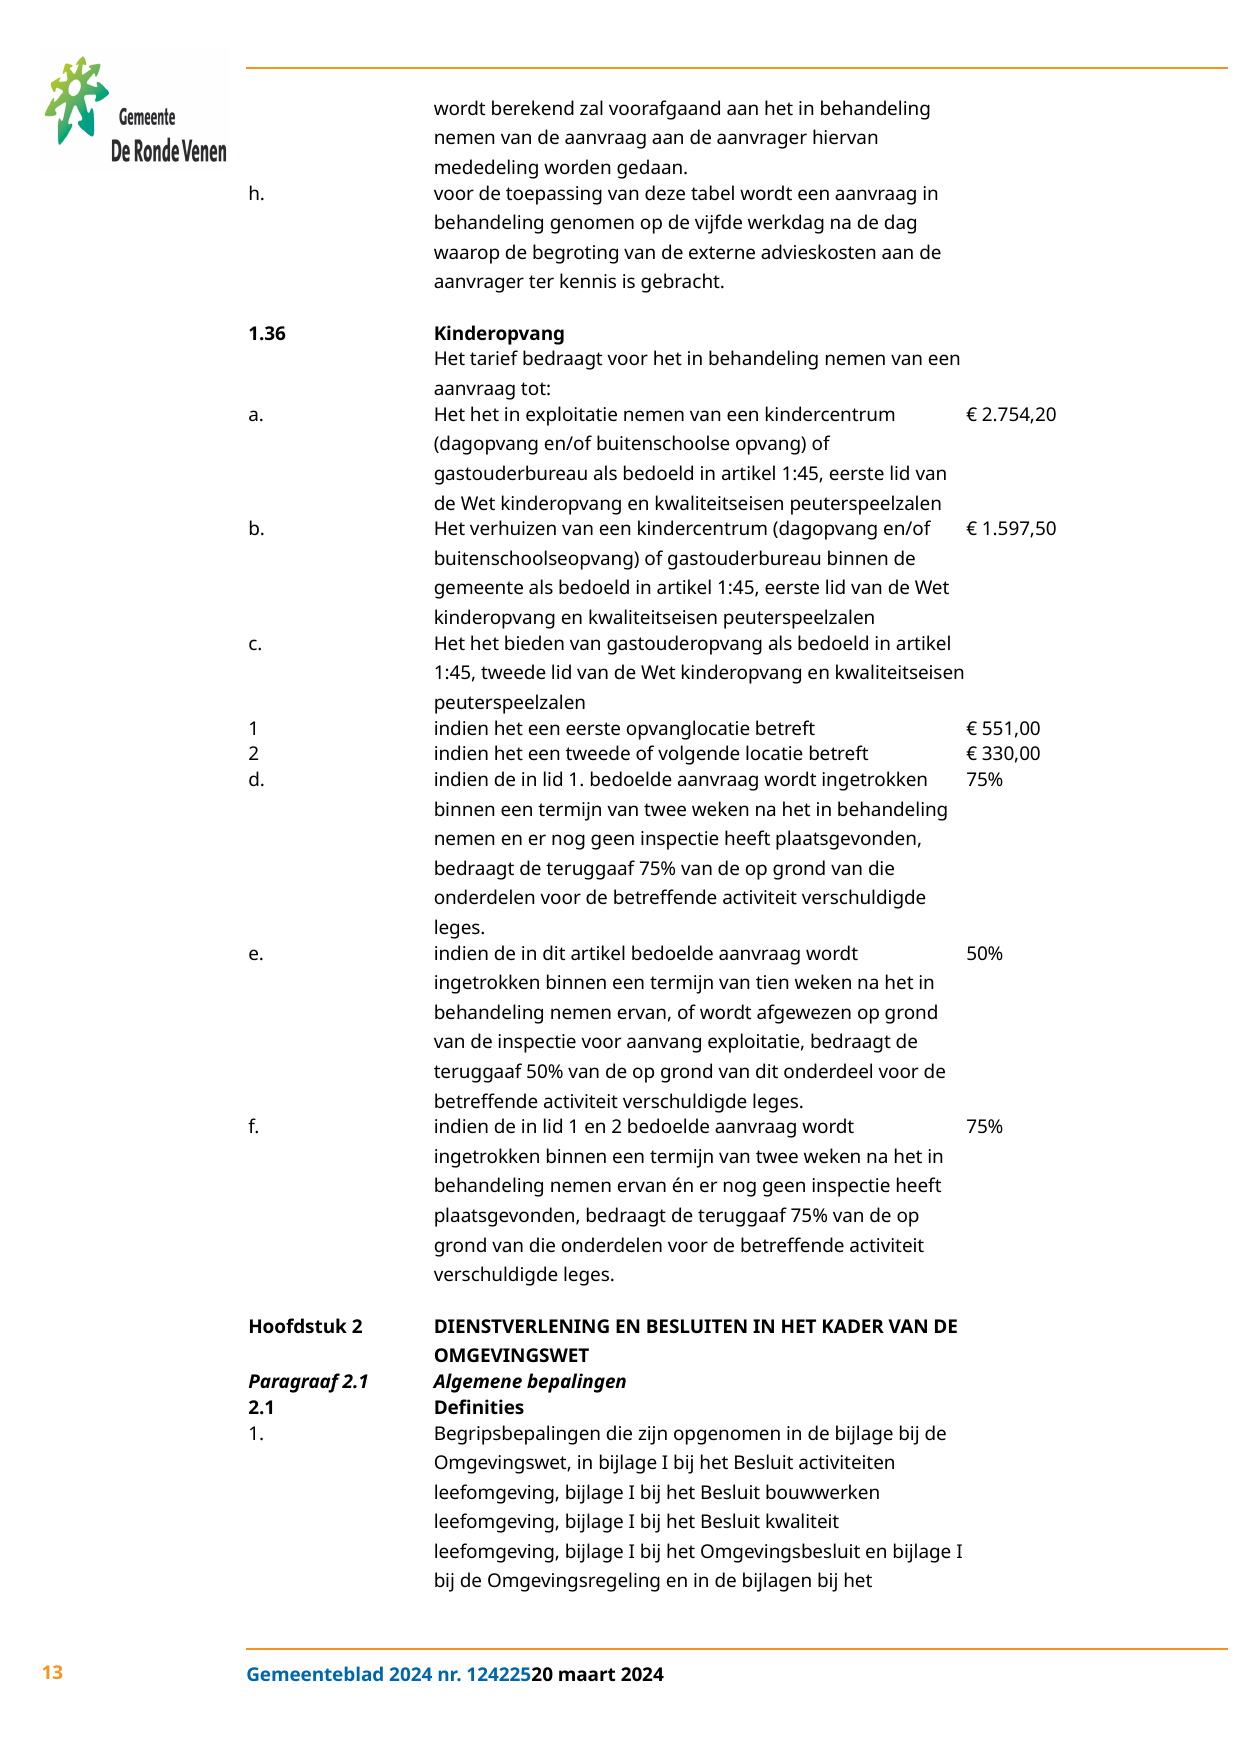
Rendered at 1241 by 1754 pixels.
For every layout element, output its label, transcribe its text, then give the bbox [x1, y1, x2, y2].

table_cell wordt berekend zal voorafgaand aan het in behandeling nemen van de aanvraag aan de aanvrager hiervan mededeling worden gedaan. [434, 95, 966, 180]
table_cell Paragraaf 2.1 [248, 1368, 433, 1394]
table_cell [966, 1287, 1152, 1313]
table_cell 2.1 [248, 1394, 433, 1420]
table_cell [434, 1287, 966, 1313]
table_cell Het verhuizen van een kindercentrum (dagopvang en/of buitenschoolseopvang) of gastouderbureau binnen de gemeente als bedoeld in artikel 1:45, eerste lid van de Wet kinderopvang en kwaliteitseisen peuterspeelzalen [434, 515, 966, 630]
table_cell 75% [966, 1114, 1152, 1287]
table_cell e. [248, 940, 433, 1113]
table_cell [966, 95, 1152, 180]
table_cell indien het een eerste opvanglocatie betreft [434, 715, 966, 741]
table_cell 1. [248, 1420, 433, 1593]
table_cell indien de in lid 1 en 2 bedoelde aanvraag wordt ingetrokken binnen een termijn van twee weken na het in behandeling nemen ervan én er nog geen inspectie heeft plaatsgevonden, bedraagt de teruggaaf 75% van de op grond van die onderdelen voor de betreffende activiteit verschuldigde leges. [434, 1114, 966, 1287]
table_cell [248, 346, 433, 401]
table_cell Het tarief bedraagt voor het in behandeling nemen van een aanvraag tot: [434, 346, 966, 401]
table_cell [966, 1313, 1152, 1368]
table_cell [966, 180, 1152, 294]
table_cell d. [248, 766, 433, 940]
table_cell 50% [966, 940, 1152, 1113]
table_cell Het het in exploitatie nemen van een kindercentrum (dagopvang en/of buitenschoolse opvang) of gastouderbureau als bedoeld in artikel 1:45, eerste lid van de Wet kinderopvang en kwaliteitseisen peuterspeelzalen [434, 401, 966, 515]
table_cell € 1.597,50 [966, 515, 1152, 630]
table_cell Het het bieden van gastouderopvang als bedoeld in artikel 1:45, tweede lid van de Wet kinderopvang en kwaliteitseisen peuterspeelzalen [434, 630, 966, 715]
table_cell € 330,00 [966, 741, 1152, 766]
table_cell indien het een tweede of volgende locatie betreft [434, 741, 966, 766]
table_cell [248, 294, 433, 320]
table_cell Begripsbepalingen die zijn opgenomen in de bijlage bij de Omgevingswet, in bijlage I bij het Besluit activiteiten leefomgeving, bijlage I bij het Besluit bouwwerken leefomgeving, bijlage I bij het Besluit kwaliteit leefomgeving, bijlage I bij het Omgevingsbesluit en bijlage I bij de Omgevingsregeling en in de bijlagen bij het [434, 1420, 966, 1593]
table_cell [966, 1368, 1152, 1394]
table_cell DIENSTVERLENING EN BESLUITEN IN HET KADER VAN DE OMGEVINGSWET [434, 1313, 966, 1368]
table_cell [434, 294, 966, 320]
table_cell [966, 1420, 1152, 1593]
table_cell € 551,00 [966, 715, 1152, 741]
table_cell h. [248, 180, 433, 294]
table_cell [966, 346, 1152, 401]
table_cell voor de toepassing van deze tabel wordt een aanvraag in behandeling genomen op de vijfde werkdag na de dag waarop de begroting van de externe advieskosten aan de aanvrager ter kennis is gebracht. [434, 180, 966, 294]
table_cell f. [248, 1114, 433, 1287]
table_cell [248, 1287, 433, 1313]
table_cell indien de in lid 1. bedoelde aanvraag wordt ingetrokken binnen een termijn van twee weken na het in behandeling nemen en er nog geen inspectie heeft plaatsgevonden, bedraagt de teruggaaf 75% van de op grond van die onderdelen voor de betreffende activiteit verschuldigde leges. [434, 766, 966, 940]
picture [41, 47, 231, 172]
table_cell Hoofdstuk 2 [248, 1313, 433, 1368]
table_cell indien de in dit artikel bedoelde aanvraag wordt ingetrokken binnen een termijn van tien weken na het in behandeling nemen ervan, of wordt afgewezen op grond van de inspectie voor aanvang exploitatie, bedraagt de teruggaaf 50% van de op grond van dit onderdeel voor de betreffende activiteit verschuldigde leges. [434, 940, 966, 1113]
table_cell c. [248, 630, 433, 715]
table_cell [248, 95, 433, 180]
table_cell a. [248, 401, 433, 515]
table_cell Algemene bepalingen [434, 1368, 966, 1394]
table_cell [966, 294, 1152, 320]
table_cell 1 [248, 715, 433, 741]
table_cell Kinderopvang [434, 320, 966, 346]
table_cell 1.36 [248, 320, 433, 346]
table_cell 2 [248, 741, 433, 766]
table_cell [966, 320, 1152, 346]
table_cell [966, 1394, 1152, 1420]
table_cell b. [248, 515, 433, 630]
table_cell 75% [966, 766, 1152, 940]
table_cell € 2.754,20 [966, 401, 1152, 515]
table_cell [966, 630, 1152, 715]
table_cell Definities [434, 1394, 966, 1420]
